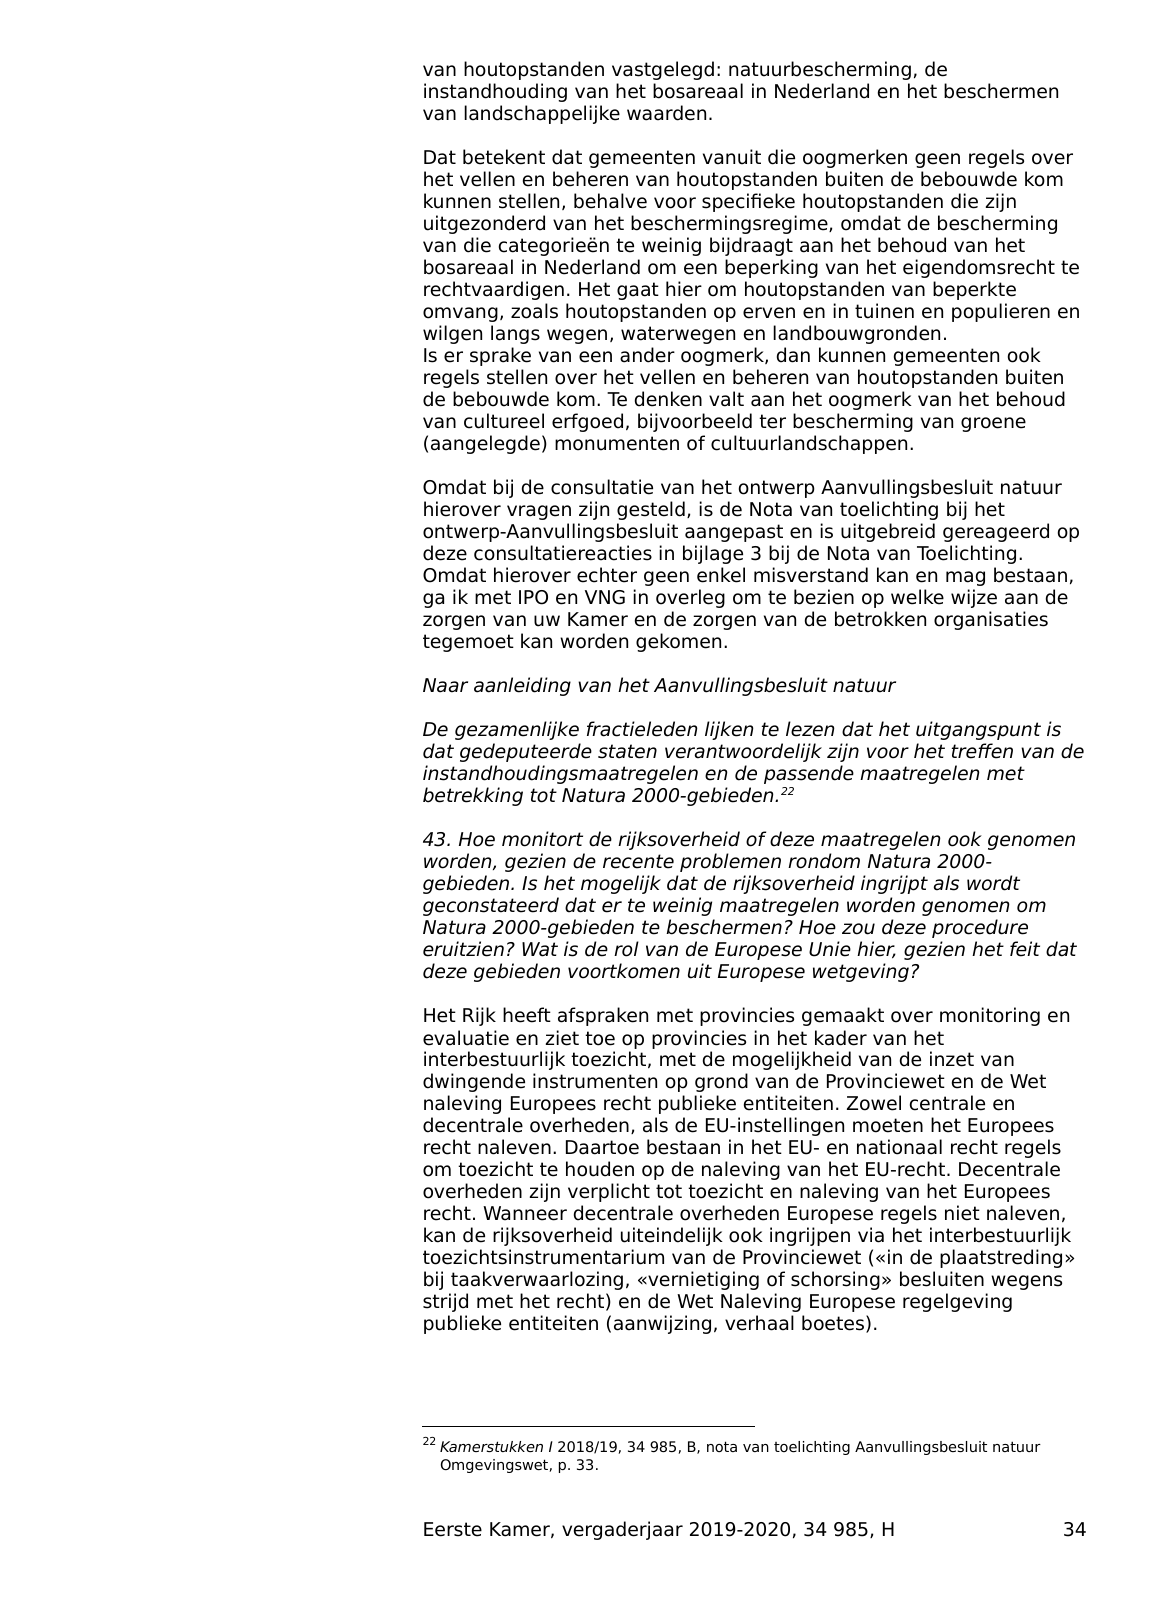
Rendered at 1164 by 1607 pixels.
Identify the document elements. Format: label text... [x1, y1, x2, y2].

text Omdat bij de consultatie van het ontwerp Aanvullingsbesluit natuur hierover vragen zijn gesteld, is de Nota van toelichting bij het ontwerp-Aanvullingsbesluit aangepast en is uitgebreid gereageerd op deze consultatiereacties in bijlage 3 bij de Nota van Toelichting. Omdat hierover echter geen enkel misverstand kan en mag bestaan, ga ik met IPO en VNG in overleg om te bezien op welke wijze aan de zorgen van uw Kamer en de zorgen van de betrokken organisaties tegemoet kan worden gekomen. [422, 477, 1087, 653]
text Dat betekent dat gemeenten vanuit die oogmerken geen regels over het vellen en beheren van houtopstanden buiten de bebouwde kom kunnen stellen, behalve voor specifieke houtopstanden die zijn uitgezonderd van het beschermingsregime, omdat de bescherming van die categorieën te weinig bijdraagt aan het behoud van het bosareaal in Nederland om een beperking van het eigendomsrecht te rechtvaardigen. Het gaat hier om houtopstanden van beperkte omvang, zoals houtopstanden op erven en in tuinen en populieren en wilgen langs wegen, waterwegen en landbouwgronden. [422, 147, 1087, 345]
subtitle 43. Hoe monitort de rijksoverheid of deze maatregelen ook genomen worden, gezien de recente problemen rondom Natura 2000-gebieden. Is het mogelijk dat de rijksoverheid ingrijpt als wordt geconstateerd dat er te weinig maatregelen worden genomen om Natura 2000-gebieden te beschermen? Hoe zou deze procedure eruitzien? Wat is de rol van de Europese Unie hier, gezien het feit dat deze gebieden voortkomen uit Europese wetgeving? [422, 829, 1087, 983]
text van houtopstanden vastgelegd: natuurbescherming, de instandhouding van het bosareaal in Nederland en het beschermen van landschappelijke waarden. [422, 59, 1087, 125]
text De gezamenlijke fractieleden lijken te lezen dat het uitgangspunt is dat gedeputeerde staten verantwoordelijk zijn voor het treffen van de instandhoudingsmaatregelen en de passende maatregelen met betrekking tot Natura 2000-gebieden. [422, 719, 1087, 807]
text Het Rijk heeft afspraken met provincies gemaakt over monitoring en evaluatie en ziet toe op provincies in het kader van het interbestuurlijk toezicht, met de mogelijkheid van de inzet van dwingende instrumenten op grond van de Provinciewet en de Wet naleving Europees recht publieke entiteiten. Zowel centrale en decentrale overheden, als de EU-instellingen moeten het Europees recht naleven. Daartoe bestaan in het EU- en nationaal recht regels om toezicht te houden op de naleving van het EU-recht. Decentrale overheden zijn verplicht tot toezicht en naleving van het Europees recht. Wanneer decentrale overheden Europese regels niet naleven, kan de rijksoverheid uiteindelijk ook ingrijpen via het interbestuurlijk toezichtsinstrumentarium van de Provinciewet («in de plaatstreding» bij taakverwaarlozing, «vernietiging of schorsing» besluiten wegens strijd met het recht) en de Wet Naleving Europese regelgeving publieke entiteiten (aanwijzing, verhaal boetes). [422, 1005, 1087, 1335]
text Kamerstukken I 2018/19, 34 985, B, nota van toelichting Aanvullingsbesluit natuur Omgevingswet, p. 33. [422, 1435, 1087, 1474]
text Is er sprake van een ander oogmerk, dan kunnen gemeenten ook regels stellen over het vellen en beheren van houtopstanden buiten de bebouwde kom. Te denken valt aan het oogmerk van het behoud van cultureel erfgoed, bijvoorbeeld ter bescherming van groene (aangelegde) monumenten of cultuurlandschappen. [422, 345, 1087, 455]
subtitle Naar aanleiding van het Aanvullingsbesluit natuur [422, 675, 1087, 697]
